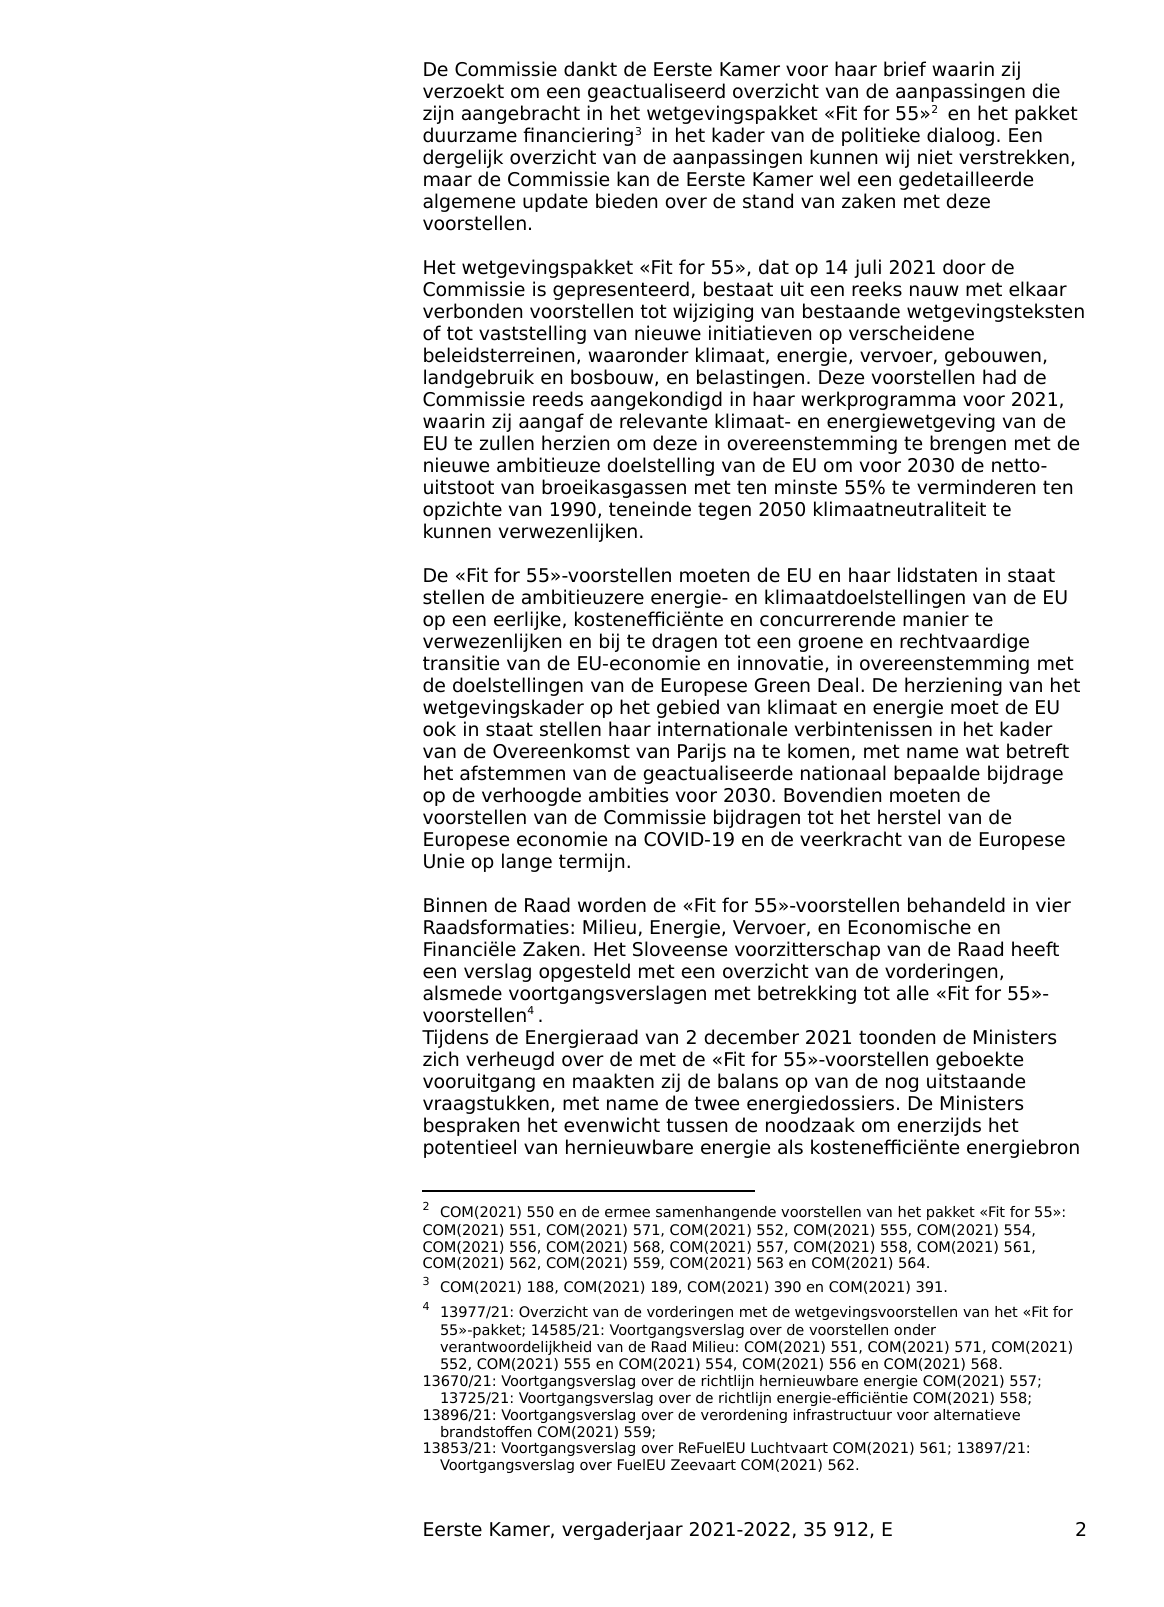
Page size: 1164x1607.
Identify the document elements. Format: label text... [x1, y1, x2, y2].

text COM(2021) 556, COM(2021) 568, COM(2021) 557, COM(2021) 558, COM(2021) 561, [422, 1239, 1087, 1256]
text Binnen de Raad worden de «Fit for 55»-voorstellen behandeld in vier Raadsformaties: Milieu, Energie, Vervoer, en Economische en Financiële Zaken. Het Sloveense voorzitterschap van de Raad heeft een verslag opgesteld met een overzicht van de vorderingen, alsmede voortgangsverslagen met betrekking tot alle «Fit for 55»- voorstellen. [422, 895, 1087, 1027]
text 13977/21: Overzicht van de vorderingen met de wetgevingsvoorstellen van het «Fit for 55»-pakket; 14585/21: Voortgangsverslag over de voorstellen onder verantwoordelijkheid van de Raad Milieu: COM(2021) 551, COM(2021) 571, COM(2021) 552, COM(2021) 555 en COM(2021) 554, COM(2021) 556 en COM(2021) 568. [422, 1300, 1087, 1373]
text 13670/21: Voortgangsverslag over de richtlijn hernieuwbare energie COM(2021) 557; 13725/21: Voortgangsverslag over de richtlijn energie-efficiëntie COM(2021) 558; [422, 1373, 1087, 1407]
text COM(2021) 550 en de ermee samenhangende voorstellen van het pakket «Fit for 55»: [422, 1200, 1087, 1222]
text Het wetgevingspakket «Fit for 55», dat op 14 juli 2021 door de Commissie is gepresenteerd, bestaat uit een reeks nauw met elkaar verbonden voorstellen tot wijziging van bestaande wetgevingsteksten of tot vaststelling van nieuwe initiatieven op verscheidene beleidsterreinen, waaronder klimaat, energie, vervoer, gebouwen, landgebruik en bosbouw, en belastingen. Deze voorstellen had de Commissie reeds aangekondigd in haar werkprogramma voor 2021, waarin zij aangaf de relevante klimaat- en energiewetgeving van de EU te zullen herzien om deze in overeenstemming te brengen met de nieuwe ambitieuze doelstelling van de EU om voor 2030 de netto-uitstoot van broeikasgassen met ten minste 55% te verminderen ten opzichte van 1990, teneinde tegen 2050 klimaatneutraliteit te kunnen verwezenlijken. [422, 257, 1087, 543]
text 13853/21: Voortgangsverslag over ReFuelEU Luchtvaart COM(2021) 561; 13897/21: Voortgangsverslag over FuelEU Zeevaart COM(2021) 562. [422, 1441, 1087, 1474]
text 13896/21: Voortgangsverslag over de verordening infrastructuur voor alternatieve brandstoffen COM(2021) 559; [422, 1407, 1087, 1441]
text COM(2021) 562, COM(2021) 559, COM(2021) 563 en COM(2021) 564. [422, 1256, 1087, 1272]
text De «Fit for 55»-voorstellen moeten de EU en haar lidstaten in staat stellen de ambitieuzere energie- en klimaatdoelstellingen van de EU op een eerlijke, kostenefficiënte en concurrerende manier te verwezenlijken en bij te dragen tot een groene en rechtvaardige transitie van de EU-economie en innovatie, in overeenstemming met de doelstellingen van de Europese Green Deal. De herziening van het wetgevingskader op het gebied van klimaat en energie moet de EU ook in staat stellen haar internationale verbintenissen in het kader van de Overeenkomst van Parijs na te komen, met name wat betreft het afstemmen van de geactualiseerde nationaal bepaalde bijdrage op de verhoogde ambities voor 2030. Bovendien moeten de voorstellen van de Commissie bijdragen tot het herstel van de Europese economie na COVID-19 en de veerkracht van de Europese Unie op lange termijn. [422, 565, 1087, 873]
text COM(2021) 551, COM(2021) 571, COM(2021) 552, COM(2021) 555, COM(2021) 554, [422, 1222, 1087, 1239]
text COM(2021) 188, COM(2021) 189, COM(2021) 390 en COM(2021) 391. [422, 1275, 1087, 1297]
text De Commissie dankt de Eerste Kamer voor haar brief waarin zij verzoekt om een geactualiseerd overzicht van de aanpassingen die zijn aangebracht in het wetgevingspakket «Fit for 55» en het pakket duurzame financiering in het kader van de politieke dialoog. Een dergelijk overzicht van de aanpassingen kunnen wij niet verstrekken, maar de Commissie kan de Eerste Kamer wel een gedetailleerde algemene update bieden over de stand van zaken met deze voorstellen. [422, 59, 1087, 235]
text Tijdens de Energieraad van 2 december 2021 toonden de Ministers zich verheugd over de met de «Fit for 55»-voorstellen geboekte vooruitgang en maakten zij de balans op van de nog uitstaande vraagstukken, met name de twee energiedossiers. De Ministers bespraken het evenwicht tussen de noodzaak om enerzijds het potentieel van hernieuwbare energie als kostenefficiënte energiebron [422, 1027, 1087, 1159]
